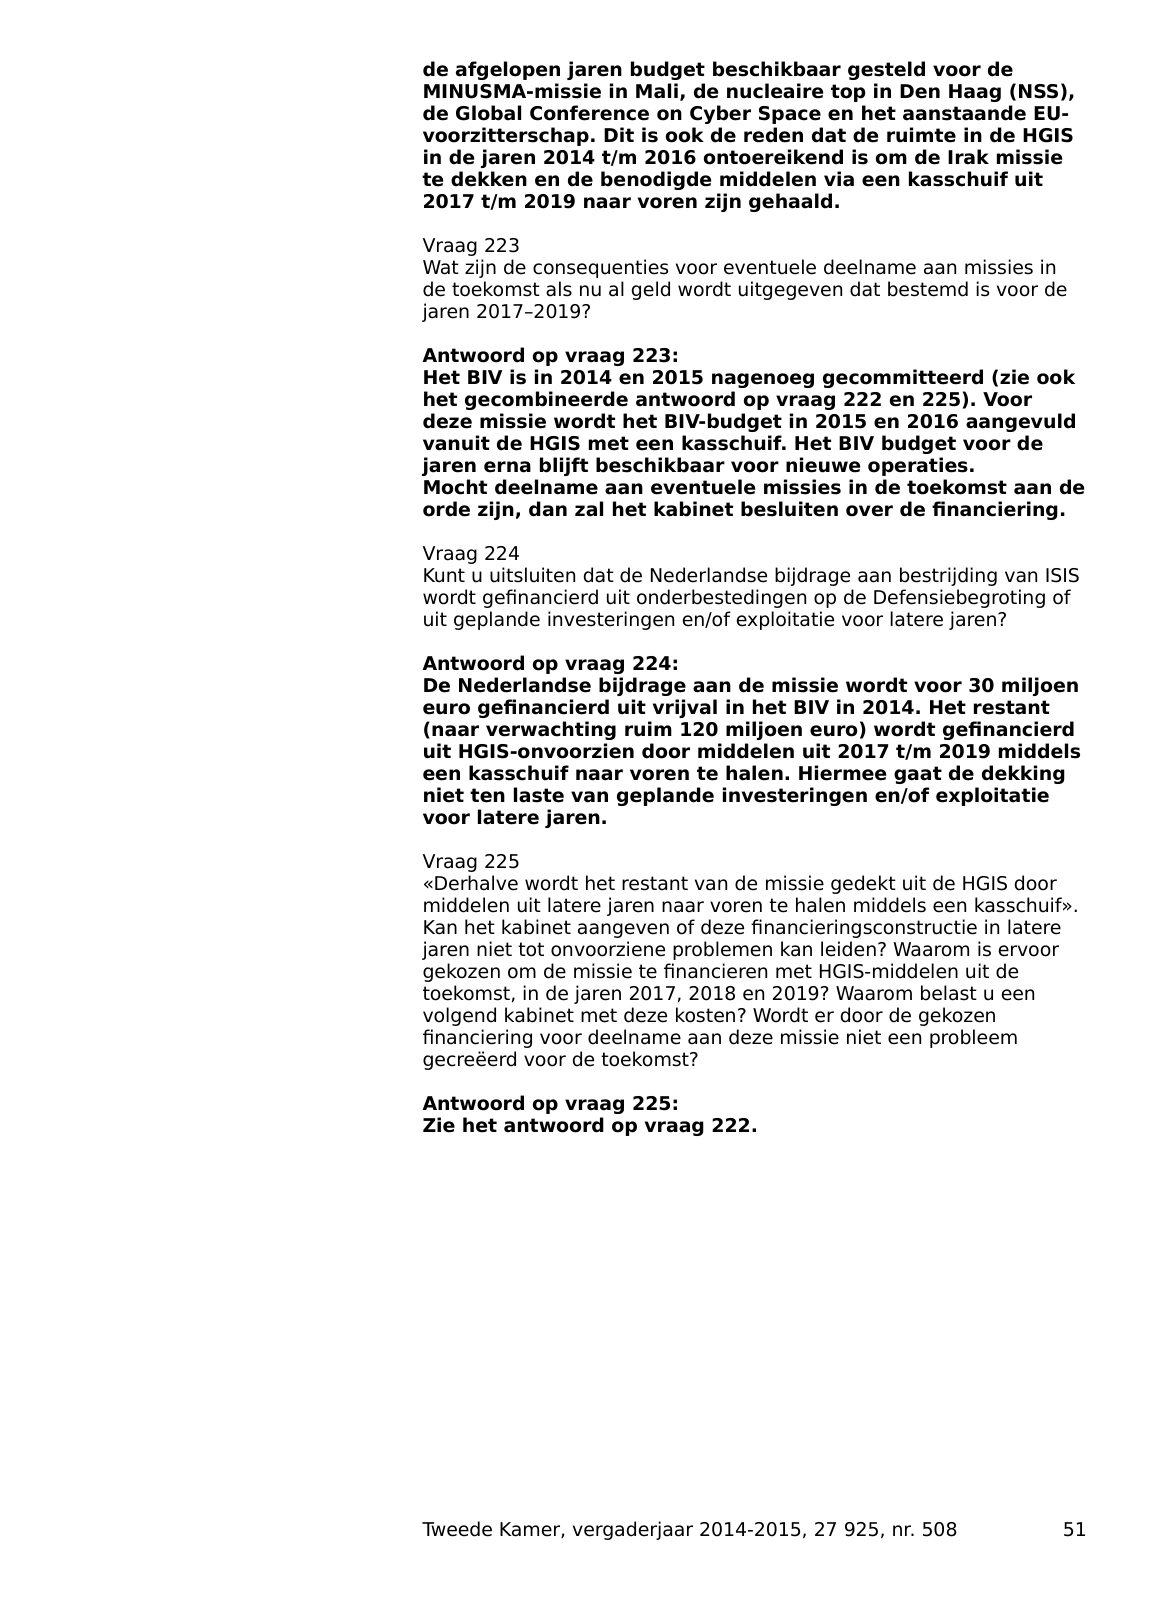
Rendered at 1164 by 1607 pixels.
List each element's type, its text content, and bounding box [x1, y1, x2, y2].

text Vraag 225 [422, 851, 1087, 873]
text Mocht deelname aan eventuele missies in de toekomst aan de orde zijn, dan zal het kabinet besluiten over de financiering. [422, 477, 1087, 521]
text Antwoord op vraag 225: [422, 1093, 1087, 1115]
text Zie het antwoord op vraag 222. [422, 1115, 1087, 1137]
text Het BIV is in 2014 en 2015 nagenoeg gecommitteerd (zie ook het gecombineerde antwoord op vraag 222 en 225). Voor deze missie wordt het BIV-budget in 2015 en 2016 aangevuld vanuit de HGIS met een kasschuif. Het BIV budget voor de jaren erna blijft beschikbaar voor nieuwe operaties. [422, 367, 1087, 477]
text Antwoord op vraag 224: [422, 653, 1087, 675]
text Wat zijn de consequenties voor eventuele deelname aan missies in de toekomst als nu al geld wordt uitgegeven dat bestemd is voor de jaren 2017–2019? [422, 257, 1087, 323]
text De Nederlandse bijdrage aan de missie wordt voor 30 miljoen euro gefinancierd uit vrijval in het BIV in 2014. Het restant (naar verwachting ruim 120 miljoen euro) wordt gefinancierd uit HGIS-onvoorzien door middelen uit 2017 t/m 2019 middels een kasschuif naar voren te halen. Hiermee gaat de dekking niet ten laste van geplande investeringen en/of exploitatie voor latere jaren. [422, 675, 1087, 829]
text «Derhalve wordt het restant van de missie gedekt uit de HGIS door middelen uit latere jaren naar voren te halen middels een kasschuif». Kan het kabinet aangeven of deze financieringsconstructie in latere jaren niet tot onvoorziene problemen kan leiden? Waarom is ervoor gekozen om de missie te financieren met HGIS-middelen uit de toekomst, in de jaren 2017, 2018 en 2019? Waarom belast u een volgend kabinet met deze kosten? Wordt er door de gekozen financiering voor deelname aan deze missie niet een probleem gecreëerd voor de toekomst? [422, 873, 1087, 1071]
text Vraag 224 [422, 543, 1087, 565]
text de afgelopen jaren budget beschikbaar gesteld voor de MINUSMA-missie in Mali, de nucleaire top in Den Haag (NSS), de Global Conference on Cyber Space en het aanstaande EU-voorzitterschap. Dit is ook de reden dat de ruimte in de HGIS in de jaren 2014 t/m 2016 ontoereikend is om de Irak missie te dekken en de benodigde middelen via een kasschuif uit 2017 t/m 2019 naar voren zijn gehaald. [422, 59, 1087, 213]
text Antwoord op vraag 223: [422, 345, 1087, 367]
text Vraag 223 [422, 235, 1087, 257]
text Kunt u uitsluiten dat de Nederlandse bijdrage aan bestrijding van ISIS wordt gefinancierd uit onderbestedingen op de Defensiebegroting of uit geplande investeringen en/of exploitatie voor latere jaren? [422, 565, 1087, 631]
